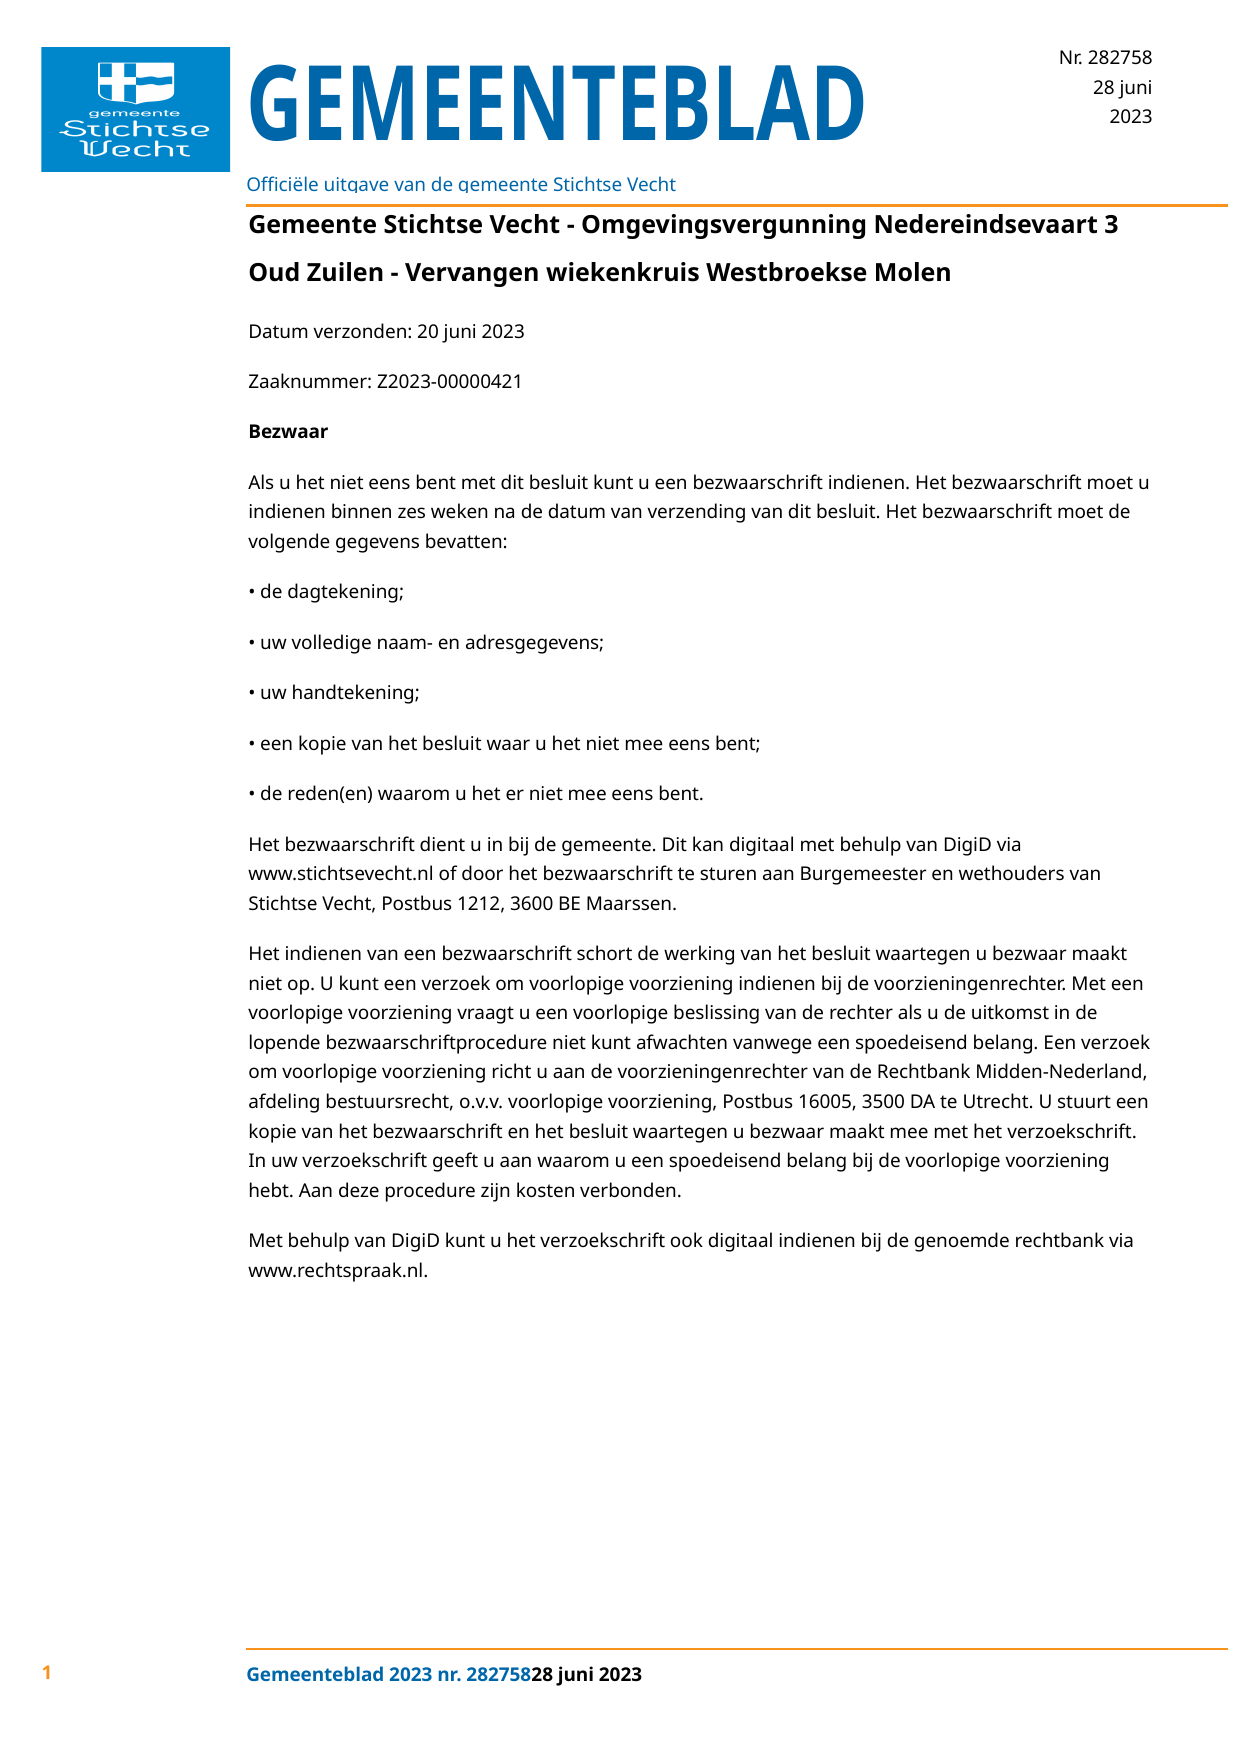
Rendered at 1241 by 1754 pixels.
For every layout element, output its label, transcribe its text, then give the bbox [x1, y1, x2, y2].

picture [99, 63, 135, 101]
text Datum verzonden: 20 juni 2023 [248, 318, 1152, 344]
text Als u het niet eens bent met dit besluit kunt u een bezwaarschrift indienen. Het bezwaarschrift moet u indienen binnen zes weken na de datum van verzending van dit besluit. Het bezwaarschrift moet de volgende gegevens bevatten: [248, 469, 1152, 554]
text Met behulp van DigiD kunt u het verzoekschrift ook digitaal indienen bij de genoemde rechtbank via www.rechtspraak.nl. [248, 1227, 1152, 1283]
text Het bezwaarschrift dient u in bij de gemeente. Dit kan digitaal met behulp van DigiD via www.stichtsevecht.nl of door het bezwaarschrift te sturen aan Burgemeester en wethouders van Stichtse Vecht, Postbus 1212, 3600 BE Maarssen. [248, 831, 1152, 916]
text Zaaknummer: Z2023-00000421 [248, 368, 1152, 394]
text Het indienen van een bezwaarschrift schort de werking van het besluit waartegen u bezwaar maakt niet op. U kunt een verzoek om voorlopige voorziening indienen bij de voorzieningenrechter. Met een voorlopige voorziening vraagt u een voorlopige beslissing van de rechter als u de uitkomst in de lopende bezwaarschriftprocedure niet kunt afwachten vanwege een spoedeisend belang. Een verzoek om voorlopige voorziening richt u aan de voorzieningenrechter van de Rechtbank Midden-Nederland, afdeling bestuursrecht, o.v.v. voorlopige voorziening, Postbus 16005, 3500 DA te Utrecht. U stuurt een kopie van het bezwaarschrift en het besluit waartegen u bezwaar maakt mee met het verzoekschrift. In uw verzoekschrift geeft u aan waarom u een spoedeisend belang bij de voorlopige voorziening hebt. Aan deze procedure zijn kosten verbonden. [248, 940, 1152, 1203]
text Bezwaar [248, 419, 1152, 444]
text • uw volledige naam- en adresgegevens; [248, 629, 1152, 655]
text • een kopie van het besluit waar u het niet mee eens bent; [248, 730, 1152, 756]
picture [137, 63, 174, 103]
text Gemeente Stichtse Vecht - Omgevingsvergunning Nedereindsevaart 3 Oud Zuilen - Vervangen wiekenkruis Westbroekse Molen [248, 207, 1152, 288]
text • uw handtekening; [248, 679, 1152, 705]
text • de dagtekening; [248, 579, 1152, 604]
text • de reden(en) waarom u het er niet mee eens bent. [248, 780, 1152, 806]
